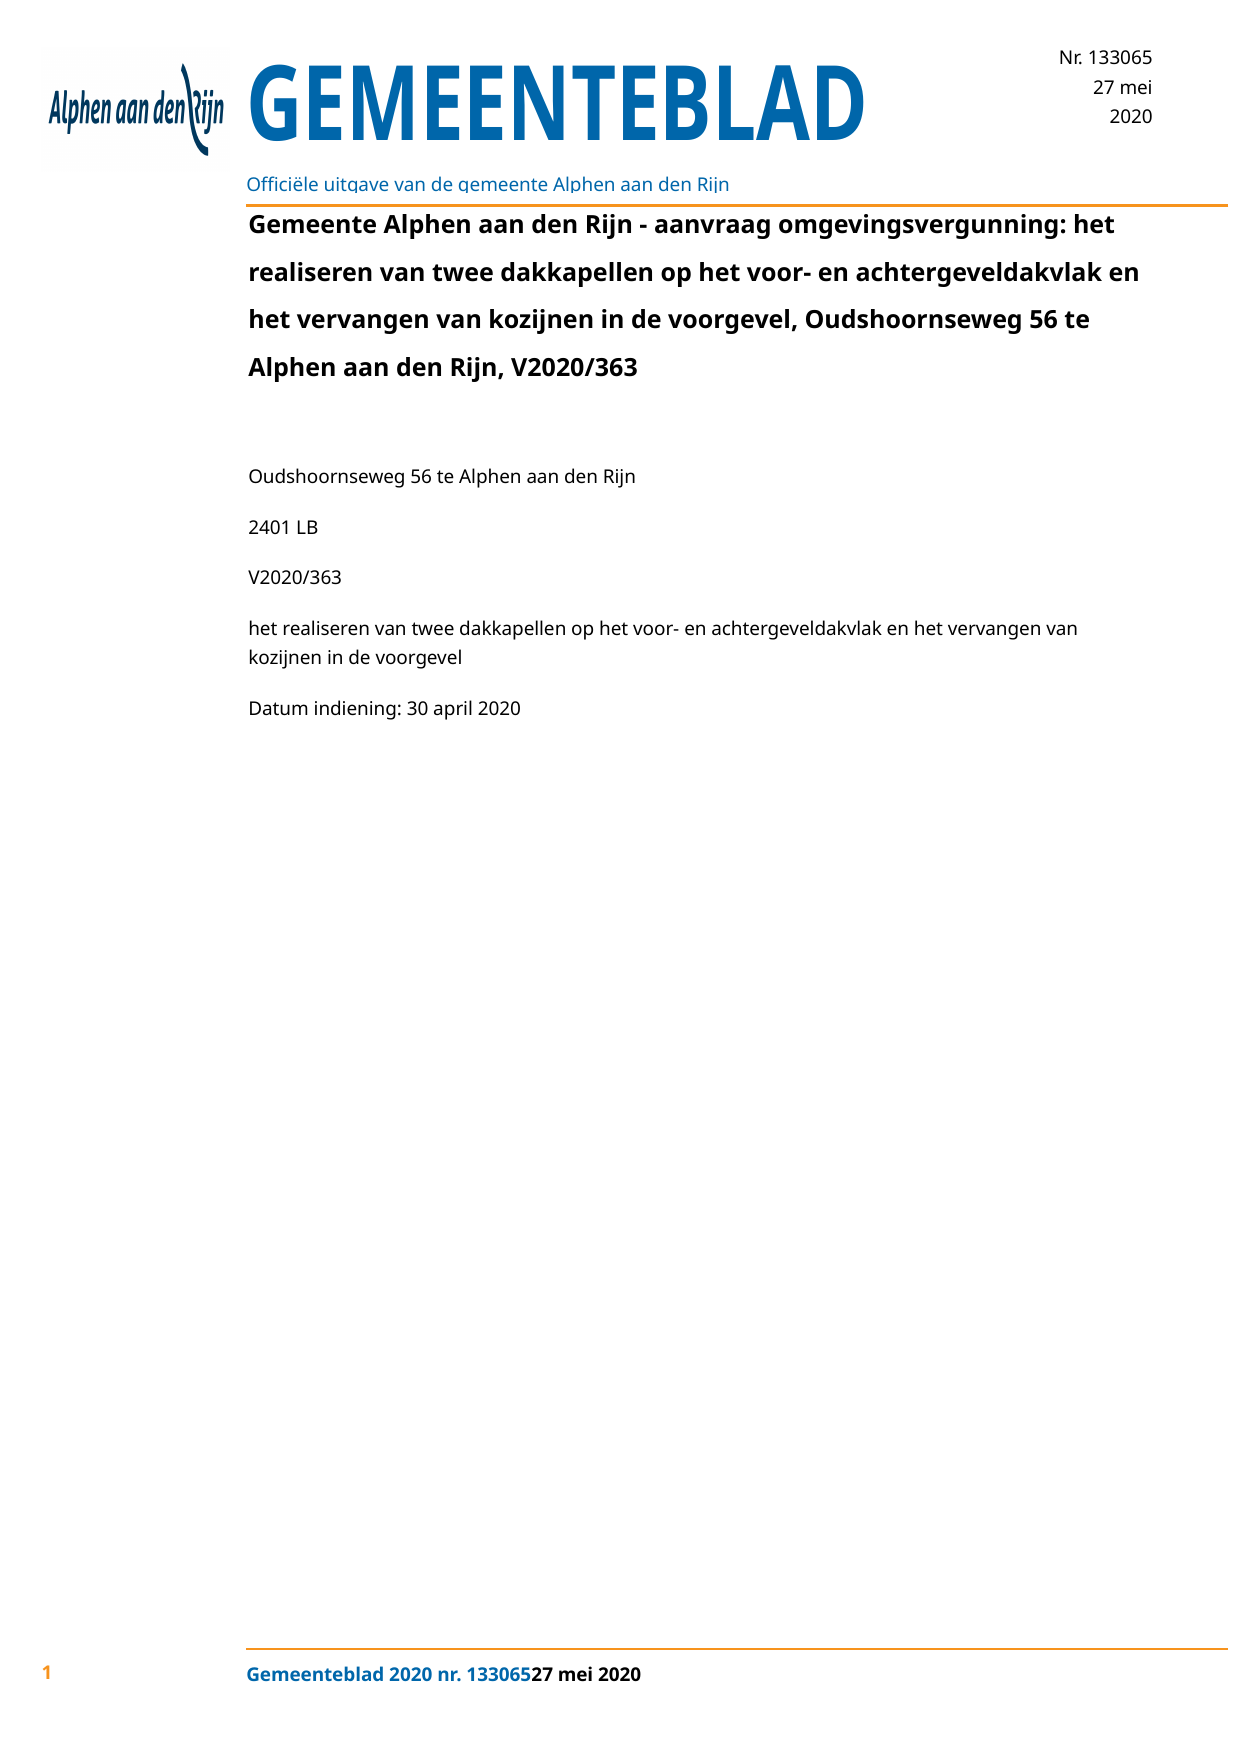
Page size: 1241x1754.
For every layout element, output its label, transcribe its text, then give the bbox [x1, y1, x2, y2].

text het realiseren van twee dakkapellen op het voor- en achtergeveldakvlak en het vervangen van kozijnen in de voorgevel [248, 615, 1152, 670]
text Oudshoornseweg 56 te Alphen aan den Rijn [248, 463, 1152, 489]
text Datum indiening: 30 april 2020 [248, 695, 1152, 721]
text V2020/363 [248, 564, 1152, 590]
picture [41, 47, 231, 172]
text Gemeente Alphen aan den Rijn - aanvraag omgevingsvergunning: het realiseren van twee dakkapellen op het voor- en achtergeveldakvlak en het vervangen van kozijnen in de voorgevel, Oudshoornseweg 56 te Alphen aan den Rijn, V2020/363 [248, 207, 1152, 384]
text 2401 LB [248, 514, 1152, 540]
